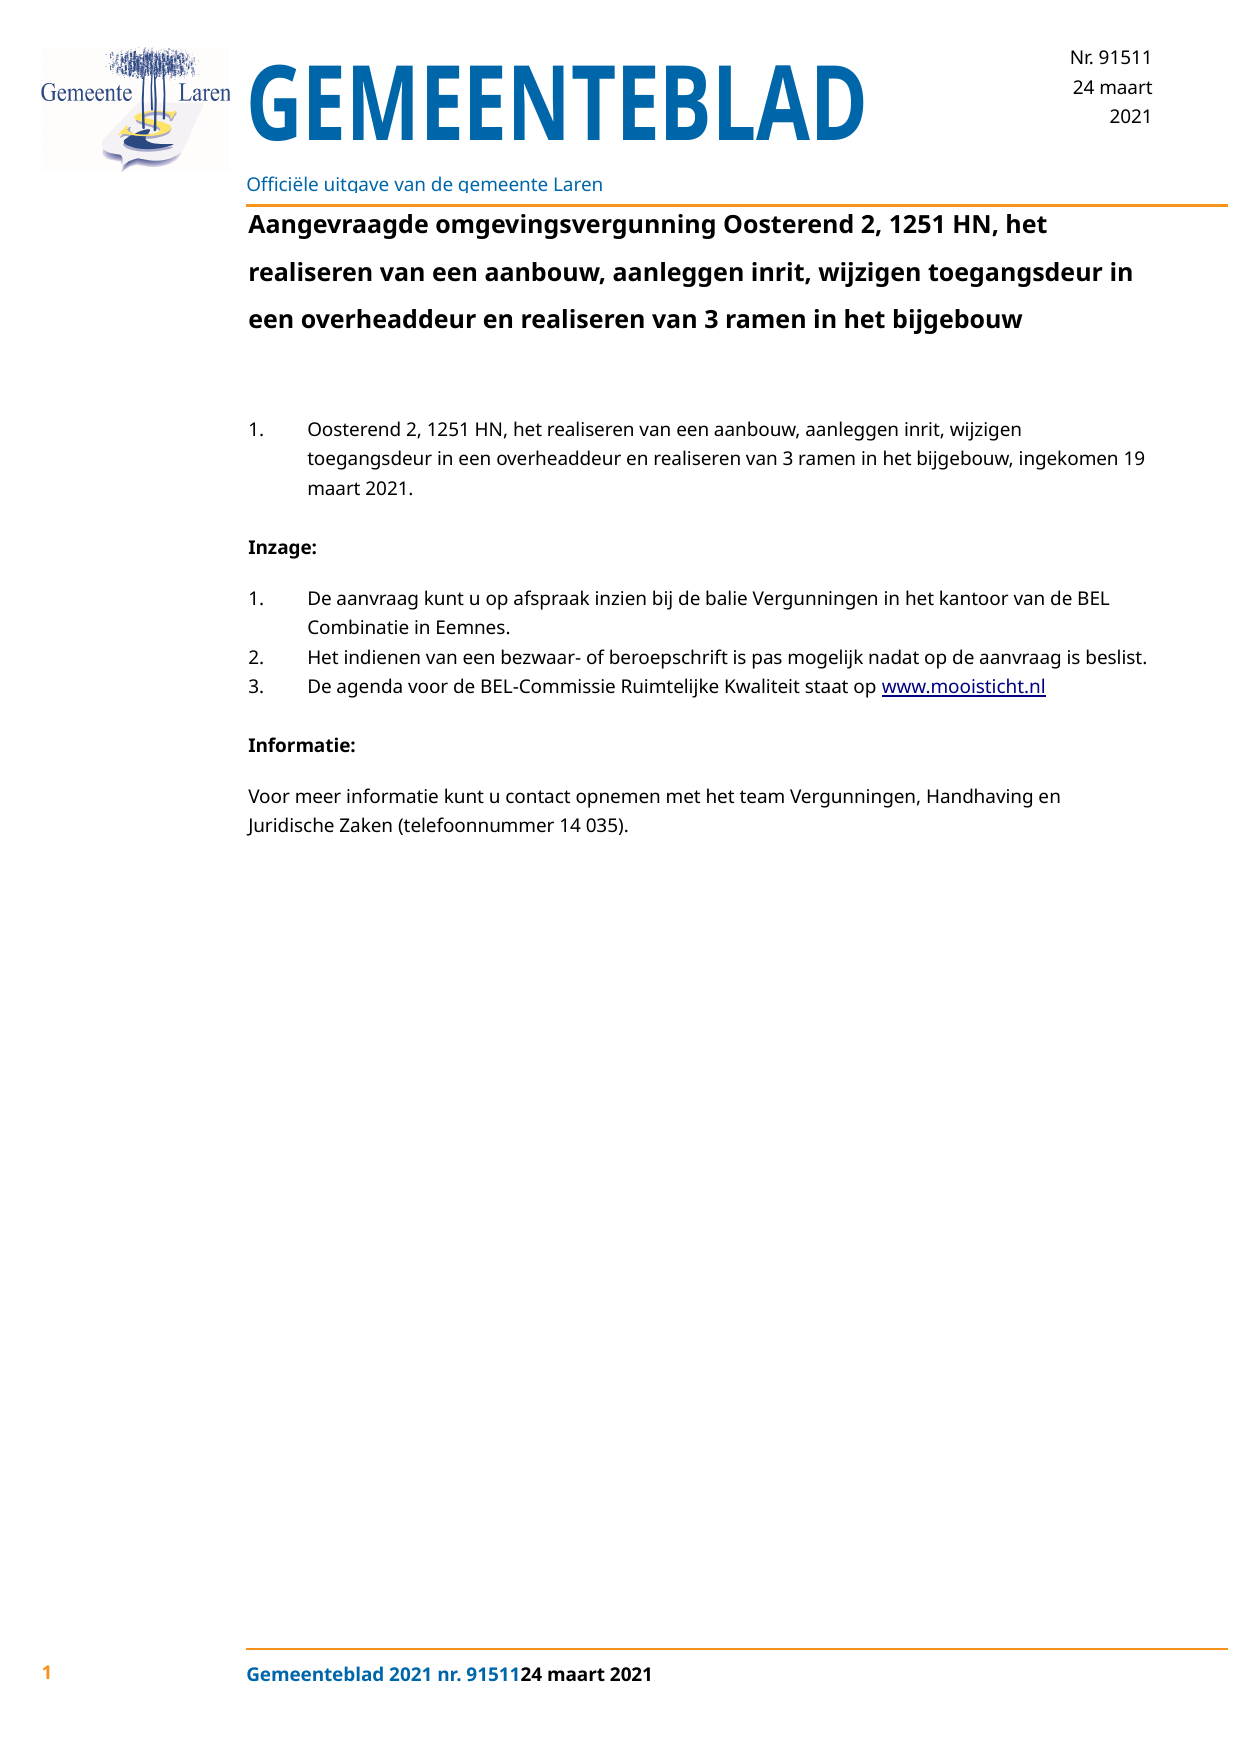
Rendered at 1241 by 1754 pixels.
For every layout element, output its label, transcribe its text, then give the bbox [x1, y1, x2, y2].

list De aanvraag kunt u op afspraak inzien bij de balie Vergunningen in het kantoor van de BEL Combinatie in Eemnes. [248, 585, 1152, 640]
text Voor meer informatie kunt u contact opnemen met het team Vergunningen, Handhaving en Juridische Zaken (telefoonnummer 14 035). [248, 783, 1152, 838]
list Oosterend 2, 1251 HN, het realiseren van een aanbouw, aanleggen inrit, wijzigen toegangsdeur in een overheaddeur en realiseren van 3 ramen in het bijgebouw, ingekomen 19 maart 2021. [248, 416, 1152, 501]
picture [41, 47, 231, 172]
text Informatie: [248, 733, 1152, 758]
text Inzage: [248, 534, 1152, 560]
list Het indienen van een bezwaar- of beroepschrift is pas mogelijk nadat op de aanvraag is beslist. [248, 644, 1152, 669]
list De agenda voor de BEL-Commissie Ruimtelijke Kwaliteit staat op www.mooisticht.nl [248, 673, 1152, 699]
text Aangevraagde omgevingsvergunning Oosterend 2, 1251 HN, het realiseren van een aanbouw, aanleggen inrit, wijzigen toegangsdeur in een overheaddeur en realiseren van 3 ramen in het bijgebouw [248, 207, 1152, 336]
